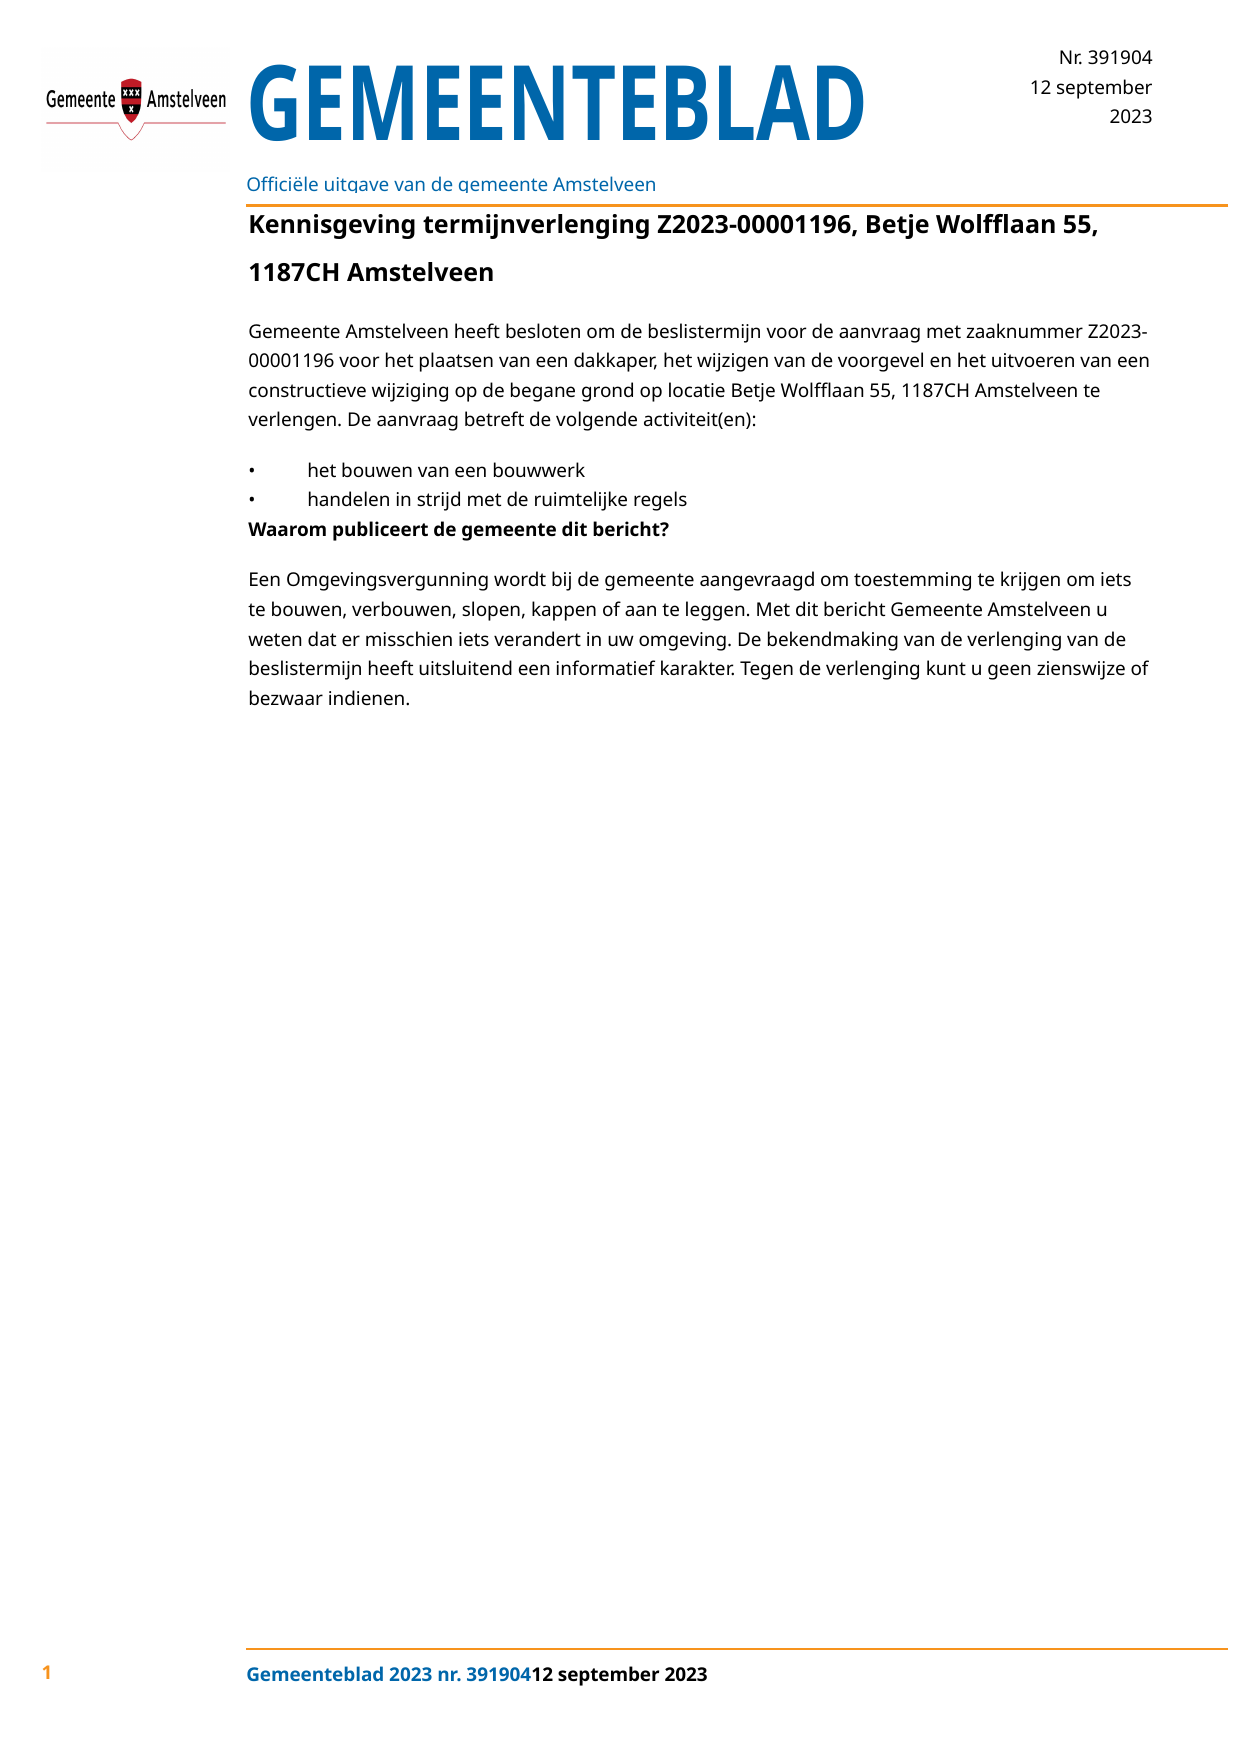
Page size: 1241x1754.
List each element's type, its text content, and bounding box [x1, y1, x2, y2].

text Waarom publiceert de gemeente dit bericht? [248, 516, 1152, 542]
list handelen in strijd met de ruimtelijke regels [248, 487, 1152, 512]
text Een Omgevingsvergunning wordt bij de gemeente aangevraagd om toestemming te krijgen om iets te bouwen, verbouwen, slopen, kappen of aan te leggen. Met dit bericht Gemeente Amstelveen u weten dat er misschien iets verandert in uw omgeving. De bekendmaking van de verlenging van de beslistermijn heeft uitsluitend een informatief karakter. Tegen de verlenging kunt u geen zienswijze of bezwaar indienen. [248, 567, 1152, 711]
text Gemeente Amstelveen heeft besloten om de beslistermijn voor de aanvraag met zaaknummer Z2023-00001196 voor het plaatsen van een dakkaper, het wijzigen van de voorgevel en het uitvoeren van een constructieve wijziging op de begane grond op locatie Betje Wolfflaan 55, 1187CH Amstelveen te verlengen. De aanvraag betreft de volgende activiteit(en): [248, 318, 1152, 432]
picture [41, 47, 231, 172]
list het bouwen van een bouwwerk [248, 457, 1152, 483]
text Kennisgeving termijnverlenging Z2023-00001196, Betje Wolfflaan 55, 1187CH Amstelveen [248, 207, 1152, 288]
